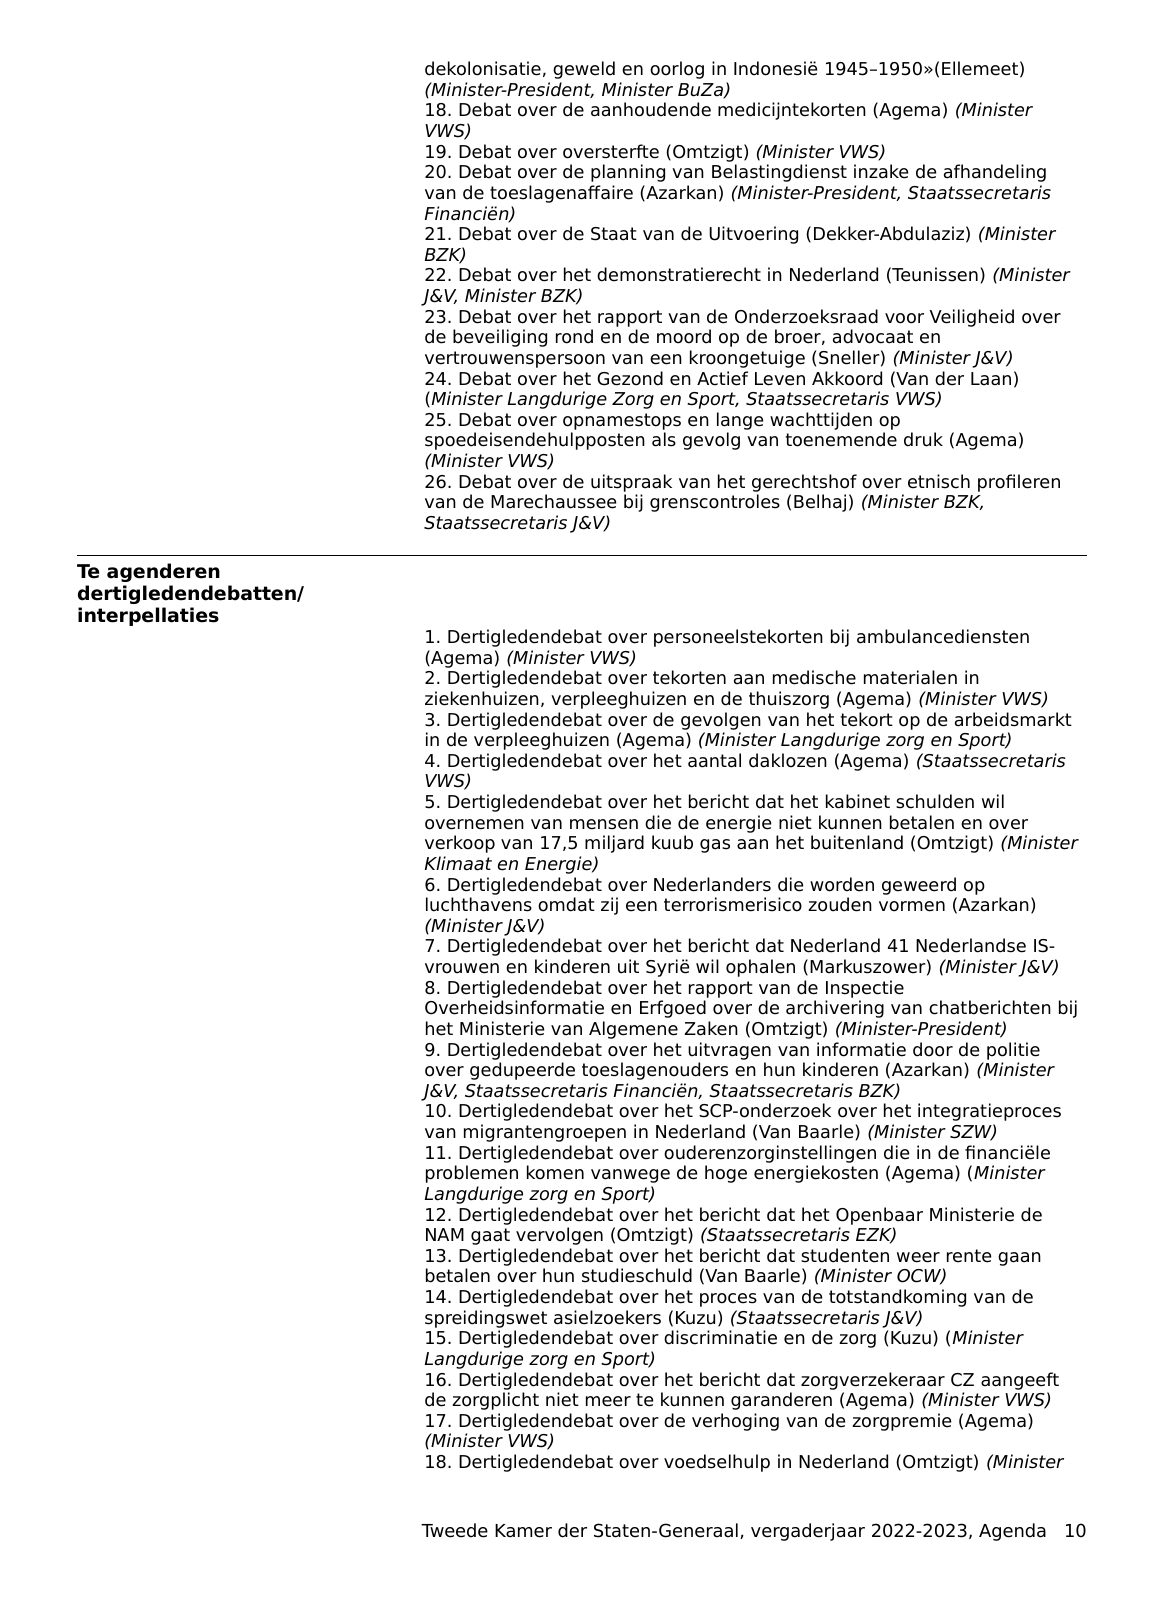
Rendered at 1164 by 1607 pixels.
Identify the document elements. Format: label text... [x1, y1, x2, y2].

table_cell 18. Debat over de aanhoudende medicijntekorten (Agema) (Minister VWS) [418, 100, 1087, 142]
table_cell 8. Dertigledendebat over het rapport van de Inspectie Overheidsinformatie en Erfgoed over de archivering van chatberichten bij het Ministerie van Algemene Zaken (Omtzigt) (Minister-President) [418, 978, 1087, 1039]
table_cell [77, 59, 401, 100]
table_cell [401, 1452, 418, 1473]
table_cell [77, 307, 401, 368]
table_cell [77, 1246, 401, 1287]
table_cell 3. Dertigledendebat over de gevolgen van het tekort op de arbeidsmarkt in de verpleeghuizen (Agema) (Minister Langdurige zorg en Sport) [418, 710, 1087, 751]
table_cell 5. Dertigledendebat over het bericht dat het kabinet schulden wil overnemen van mensen die de energie niet kunnen betalen en over verkoop van 17,5 miljard kuub gas aan het buitenland (Omtzigt) (Minister Klimaat en Energie) [418, 792, 1087, 874]
table_cell 19. Debat over oversterfte (Omtzigt) (Minister VWS) [418, 142, 1087, 162]
table_cell [401, 668, 418, 709]
table_cell [77, 1287, 401, 1328]
table_cell 22. Debat over het demonstratierecht in Nederland (Teunissen) (Minister J&V, Minister BZK) [418, 265, 1087, 307]
table_cell [401, 1143, 418, 1204]
table_cell [401, 162, 418, 224]
table_cell [401, 875, 418, 936]
table_cell [77, 875, 401, 936]
table_cell [401, 100, 418, 142]
table_cell [77, 1101, 401, 1143]
table_cell 14. Dertigledendebat over het proces van de totstandkoming van de spreidingswet asielzoekers (Kuzu) (Staatssecretaris J&V) [418, 1287, 1087, 1328]
table_cell [77, 142, 401, 162]
table_cell 26. Debat over de uitspraak van het gerechtshof over etnisch profileren van de Marechaussee bij grenscontroles (Belhaj) (Minister BZK, Staatssecretaris J&V) [418, 472, 1087, 533]
table_cell [77, 265, 401, 307]
table_cell [401, 307, 418, 368]
table_cell [401, 710, 418, 751]
table_cell [77, 369, 401, 410]
table_header [401, 556, 418, 627]
table_cell 25. Debat over opnamestops en lange wachttijden op spoedeisendehulpposten als gevolg van toenemende druk (Agema) (Minister VWS) [418, 410, 1087, 472]
table_cell [401, 1246, 418, 1287]
table_cell 9. Dertigledendebat over het uitvragen van informatie door de politie over gedupeerde toeslagenouders en hun kinderen (Azarkan) (Minister J&V, Staatssecretaris Financiën, Staatssecretaris BZK) [418, 1040, 1087, 1101]
table_cell [401, 1101, 418, 1143]
table_cell [401, 751, 418, 792]
table_cell 1. Dertigledendebat over personeelstekorten bij ambulancediensten (Agema) (Minister VWS) [418, 627, 1087, 668]
table_cell [77, 1040, 401, 1101]
table_cell [401, 410, 418, 472]
table_cell [401, 792, 418, 874]
table_cell [401, 978, 418, 1039]
table_cell [401, 265, 418, 307]
table_cell 21. Debat over de Staat van de Uitvoering (Dekker-Abdulaziz) (Minister BZK) [418, 224, 1087, 265]
table_cell [77, 627, 401, 668]
table_cell [77, 410, 401, 472]
table_cell dekolonisatie, geweld en oorlog in Indonesië 1945–1950»(Ellemeet) (Minister-President, Minister BuZa) [418, 59, 1087, 100]
table_cell 23. Debat over het rapport van de Onderzoeksraad voor Veiligheid over de beveiliging rond en de moord op de broer, advocaat en vertrouwenspersoon van een kroongetuige (Sneller) (Minister J&V) [418, 307, 1087, 368]
table_cell [401, 369, 418, 410]
table_cell 11. Dertigledendebat over ouderenzorginstellingen die in de financiële problemen komen vanwege de hoge energiekosten (Agema) (Minister Langdurige zorg en Sport) [418, 1143, 1087, 1204]
table_cell 2. Dertigledendebat over tekorten aan medische materialen in ziekenhuizen, verpleeghuizen en de thuiszorg (Agema) (Minister VWS) [418, 668, 1087, 709]
table_header Te agenderen dertigledendebatten/ interpellaties [77, 556, 401, 627]
table_cell [401, 1370, 418, 1411]
table_cell [77, 1370, 401, 1411]
table_cell [77, 1452, 401, 1473]
table_cell 12. Dertigledendebat over het bericht dat het Openbaar Ministerie de NAM gaat vervolgen (Omtzigt) (Staatssecretaris EZK) [418, 1205, 1087, 1246]
table_cell 18. Dertigledendebat over voedselhulp in Nederland (Omtzigt) (Minister [418, 1452, 1087, 1473]
table_cell [77, 936, 401, 978]
table_cell 15. Dertigledendebat over discriminatie en de zorg (Kuzu) (Minister Langdurige zorg en Sport) [418, 1328, 1087, 1369]
table_cell [401, 1040, 418, 1101]
table_cell [401, 1328, 418, 1369]
table_cell [77, 1205, 401, 1246]
table_cell [77, 100, 401, 142]
table_cell [401, 1205, 418, 1246]
table_cell 7. Dertigledendebat over het bericht dat Nederland 41 Nederlandse IS-vrouwen en kinderen uit Syrië wil ophalen (Markuszower) (Minister J&V) [418, 936, 1087, 978]
table_cell [401, 472, 418, 533]
table_cell 17. Dertigledendebat over de verhoging van de zorgpremie (Agema) (Minister VWS) [418, 1411, 1087, 1452]
table_cell 16. Dertigledendebat over het bericht dat zorgverzekeraar CZ aangeeft de zorgplicht niet meer te kunnen garanderen (Agema) (Minister VWS) [418, 1370, 1087, 1411]
table_cell [77, 792, 401, 874]
table_header [418, 556, 1087, 627]
table_cell [401, 627, 418, 668]
table_cell [77, 668, 401, 709]
table_cell [77, 751, 401, 792]
table_cell [401, 142, 418, 162]
table_cell [77, 978, 401, 1039]
table_cell 20. Debat over de planning van Belastingdienst inzake de afhandeling van de toeslagenaffaire (Azarkan) (Minister-President, Staatssecretaris Financiën) [418, 162, 1087, 224]
table_cell [401, 224, 418, 265]
table_cell 4. Dertigledendebat over het aantal daklozen (Agema) (Staatssecretaris VWS) [418, 751, 1087, 792]
table_cell 13. Dertigledendebat over het bericht dat studenten weer rente gaan betalen over hun studieschuld (Van Baarle) (Minister OCW) [418, 1246, 1087, 1287]
table_cell [401, 59, 418, 100]
table_cell [77, 1328, 401, 1369]
table_cell [77, 472, 401, 533]
table_cell [77, 710, 401, 751]
table_cell [77, 1411, 401, 1452]
table_cell 24. Debat over het Gezond en Actief Leven Akkoord (Van der Laan) (Minister Langdurige Zorg en Sport, Staatssecretaris VWS) [418, 369, 1087, 410]
table_cell [401, 1287, 418, 1328]
table_cell [401, 1411, 418, 1452]
table_cell [77, 162, 401, 224]
table_cell [401, 936, 418, 978]
table_cell [77, 224, 401, 265]
table_cell 6. Dertigledendebat over Nederlanders die worden geweerd op luchthavens omdat zij een terrorismerisico zouden vormen (Azarkan) (Minister J&V) [418, 875, 1087, 936]
table_cell [77, 1143, 401, 1204]
table_cell 10. Dertigledendebat over het SCP-onderzoek over het integratieproces van migrantengroepen in Nederland (Van Baarle) (Minister SZW) [418, 1101, 1087, 1143]
